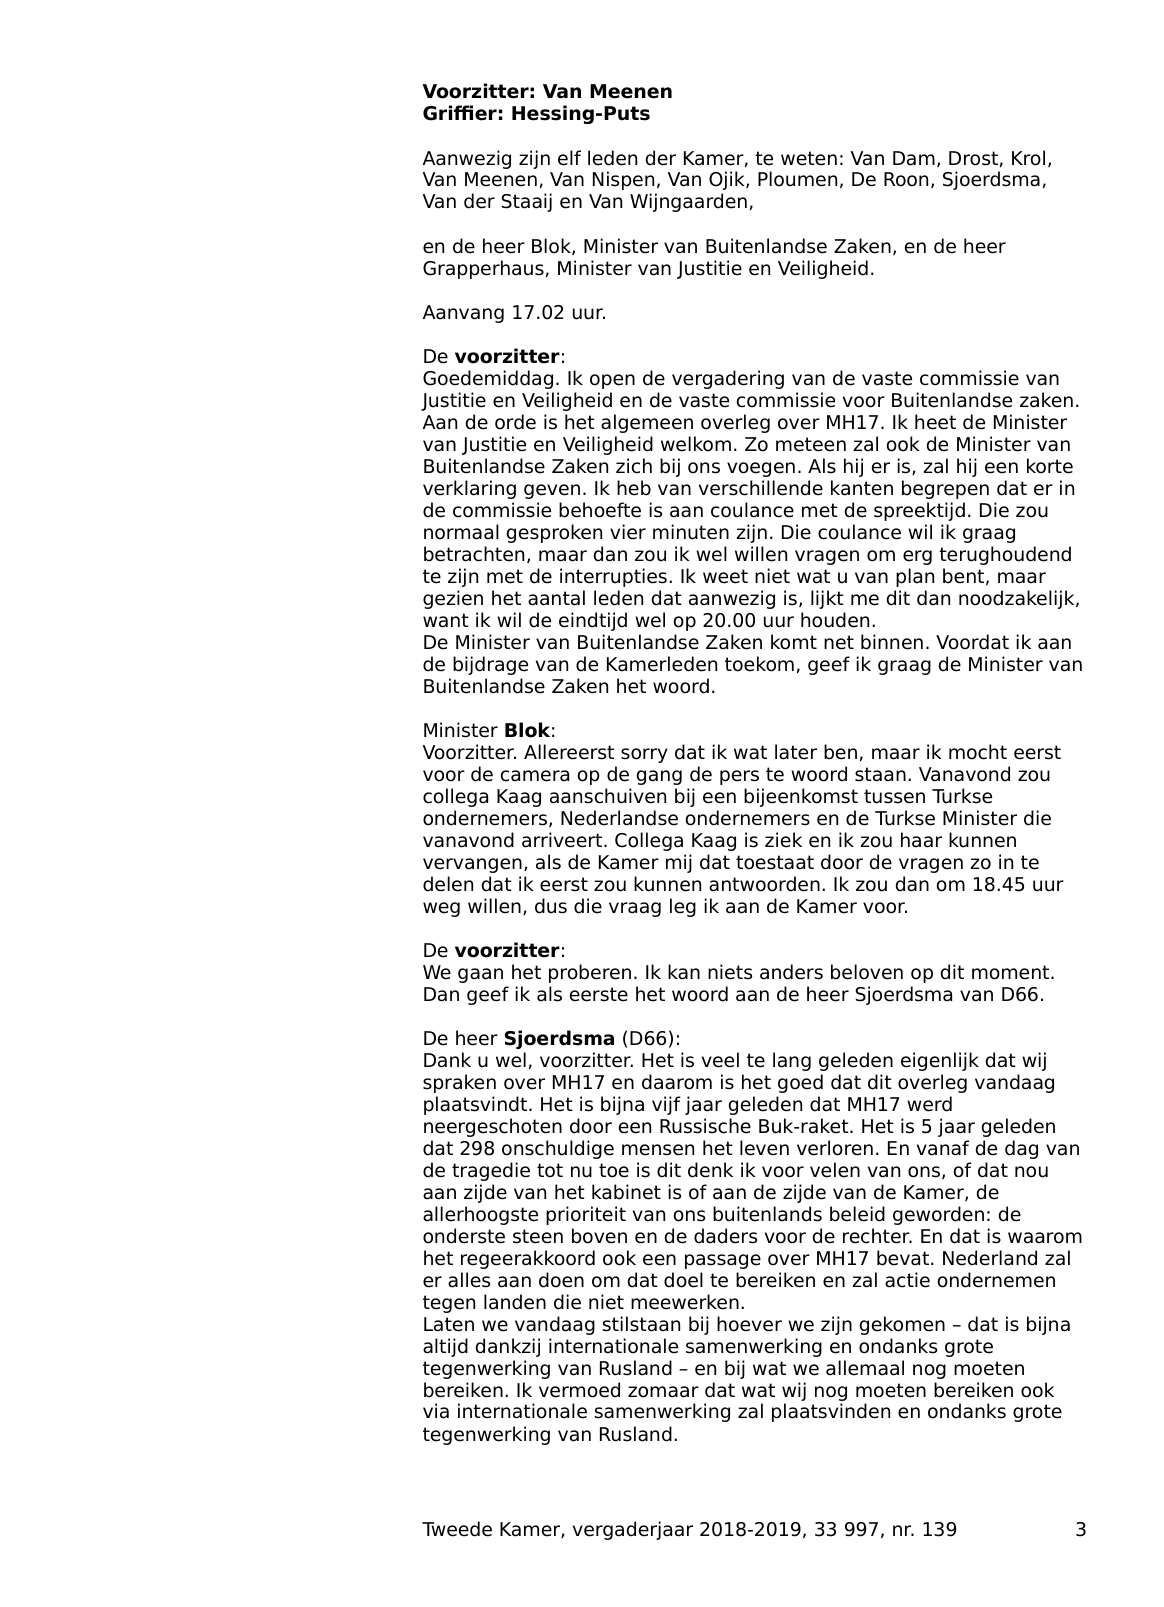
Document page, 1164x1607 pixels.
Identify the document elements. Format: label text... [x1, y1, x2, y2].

text De voorzitter: [422, 940, 1087, 962]
text Griffier: Hessing-Puts [422, 103, 1087, 125]
text Aanvang 17.02 uur. [422, 302, 1087, 324]
text Voorzitter. Allereerst sorry dat ik wat later ben, maar ik mocht eerst voor de camera op de gang de pers te woord staan. Vanavond zou collega Kaag aanschuiven bij een bijeenkomst tussen Turkse ondernemers, Nederlandse ondernemers en de Turkse Minister die vanavond arriveert. Collega Kaag is ziek en ik zou haar kunnen vervangen, als de Kamer mij dat toestaat door de vragen zo in te delen dat ik eerst zou kunnen antwoorden. Ik zou dan om 18.45 uur weg willen, dus die vraag leg ik aan de Kamer voor. [422, 742, 1087, 917]
text De voorzitter: [422, 346, 1087, 368]
text Dan geef ik als eerste het woord aan de heer Sjoerdsma van D66. [422, 984, 1087, 1006]
text Goedemiddag. Ik open de vergadering van de vaste commissie van Justitie en Veiligheid en de vaste commissie voor Buitenlandse zaken. Aan de orde is het algemeen overleg over MH17. Ik heet de Minister van Justitie en Veiligheid welkom. Zo meteen zal ook de Minister van Buitenlandse Zaken zich bij ons voegen. Als hij er is, zal hij een korte verklaring geven. Ik heb van verschillende kanten begrepen dat er in de commissie behoefte is aan coulance met de spreektijd. Die zou normaal gesproken vier minuten zijn. Die coulance wil ik graag betrachten, maar dan zou ik wel willen vragen om erg terughoudend te zijn met de interrupties. Ik weet niet wat u van plan bent, maar gezien het aantal leden dat aanwezig is, lijkt me dit dan noodzakelijk, want ik wil de eindtijd wel op 20.00 uur houden. [422, 368, 1087, 632]
text Voorzitter: Van Meenen [422, 81, 1087, 103]
text Dank u wel, voorzitter. Het is veel te lang geleden eigenlijk dat wij spraken over MH17 en daarom is het goed dat dit overleg vandaag plaatsvindt. Het is bijna vijf jaar geleden dat MH17 werd neergeschoten door een Russische Buk-raket. Het is 5 jaar geleden dat 298 onschuldige mensen het leven verloren. En vanaf de dag van de tragedie tot nu toe is dit denk ik voor velen van ons, of dat nou aan zijde van het kabinet is of aan de zijde van de Kamer, de allerhoogste prioriteit van ons buitenlands beleid geworden: de onderste steen boven en de daders voor de rechter. En dat is waarom het regeerakkoord ook een passage over MH17 bevat. Nederland zal er alles aan doen om dat doel te bereiken en zal actie ondernemen tegen landen die niet meewerken. [422, 1050, 1087, 1313]
text We gaan het proberen. Ik kan niets anders beloven op dit moment. [422, 962, 1087, 984]
text Minister Blok: [422, 720, 1087, 742]
text en de heer Blok, Minister van Buitenlandse Zaken, en de heer Grapperhaus, Minister van Justitie en Veiligheid. [422, 236, 1087, 279]
text De Minister van Buitenlandse Zaken komt net binnen. Voordat ik aan de bijdrage van de Kamerleden toekom, geef ik graag de Minister van Buitenlandse Zaken het woord. [422, 632, 1087, 697]
text Laten we vandaag stilstaan bij hoever we zijn gekomen – dat is bijna altijd dankzij internationale samenwerking en ondanks grote tegenwerking van Rusland – en bij wat we allemaal nog moeten bereiken. Ik vermoed zomaar dat wat wij nog moeten bereiken ook via internationale samenwerking zal plaatsvinden en ondanks grote tegenwerking van Rusland. [422, 1313, 1087, 1445]
text Aanwezig zijn elf leden der Kamer, te weten: Van Dam, Drost, Krol, Van Meenen, Van Nispen, Van Ojik, Ploumen, De Roon, Sjoerdsma, Van der Staaij en Van Wijngaarden, [422, 147, 1087, 213]
text De heer Sjoerdsma (D66): [422, 1028, 1087, 1050]
